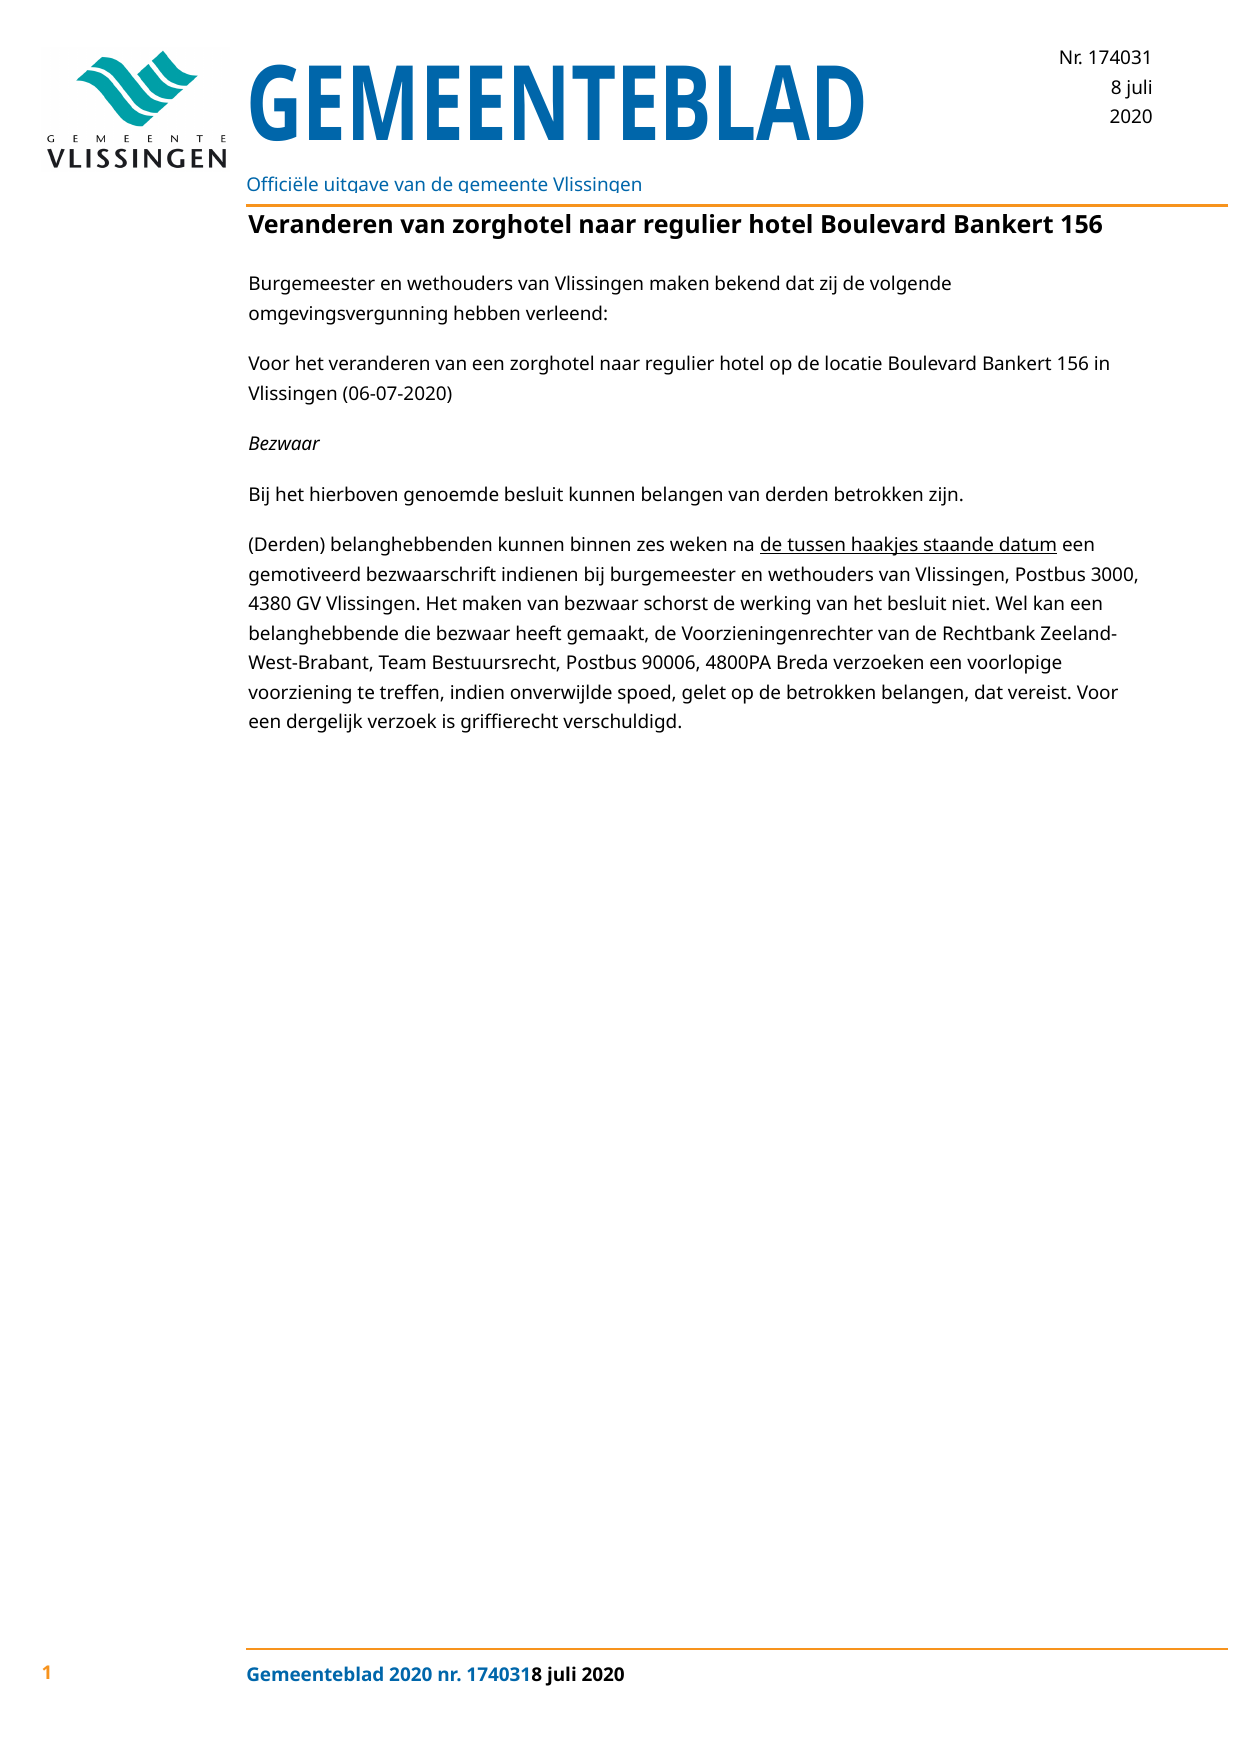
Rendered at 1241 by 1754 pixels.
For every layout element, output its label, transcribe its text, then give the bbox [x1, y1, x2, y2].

text Burgemeester en wethouders van Vlissingen maken bekend dat zij de volgende omgevingsvergunning hebben verleend: [248, 270, 1152, 326]
text Veranderen van zorghotel naar regulier hotel Boulevard Bankert 156 [248, 207, 1152, 241]
text Bij het hierboven genoemde besluit kunnen belangen van derden betrokken zijn. [248, 481, 1152, 506]
picture [41, 47, 231, 172]
text (Derden) belanghebbenden kunnen binnen zes weken na de tussen haakjes staande datum een gemotiveerd bezwaarschrift indienen bij burgemeester en wethouders van Vlissingen, Postbus 3000, 4380 GV Vlissingen. Het maken van bezwaar schorst de werking van het besluit niet. Wel kan een belanghebbende die bezwaar heeft gemaakt, de Voorzieningenrechter van de Rechtbank Zeeland-West-Brabant, Team Bestuursrecht, Postbus 90006, 4800PA Breda verzoeken een voorlopige voorziening te treffen, indien onverwijlde spoed, gelet op de betrokken belangen, dat vereist. Voor een dergelijk verzoek is griffierecht verschuldigd. [248, 531, 1152, 734]
text Voor het veranderen van een zorghotel naar regulier hotel op de locatie Boulevard Bankert 156 in Vlissingen (06-07-2020) [248, 350, 1152, 406]
text Bezwaar [248, 430, 1152, 456]
